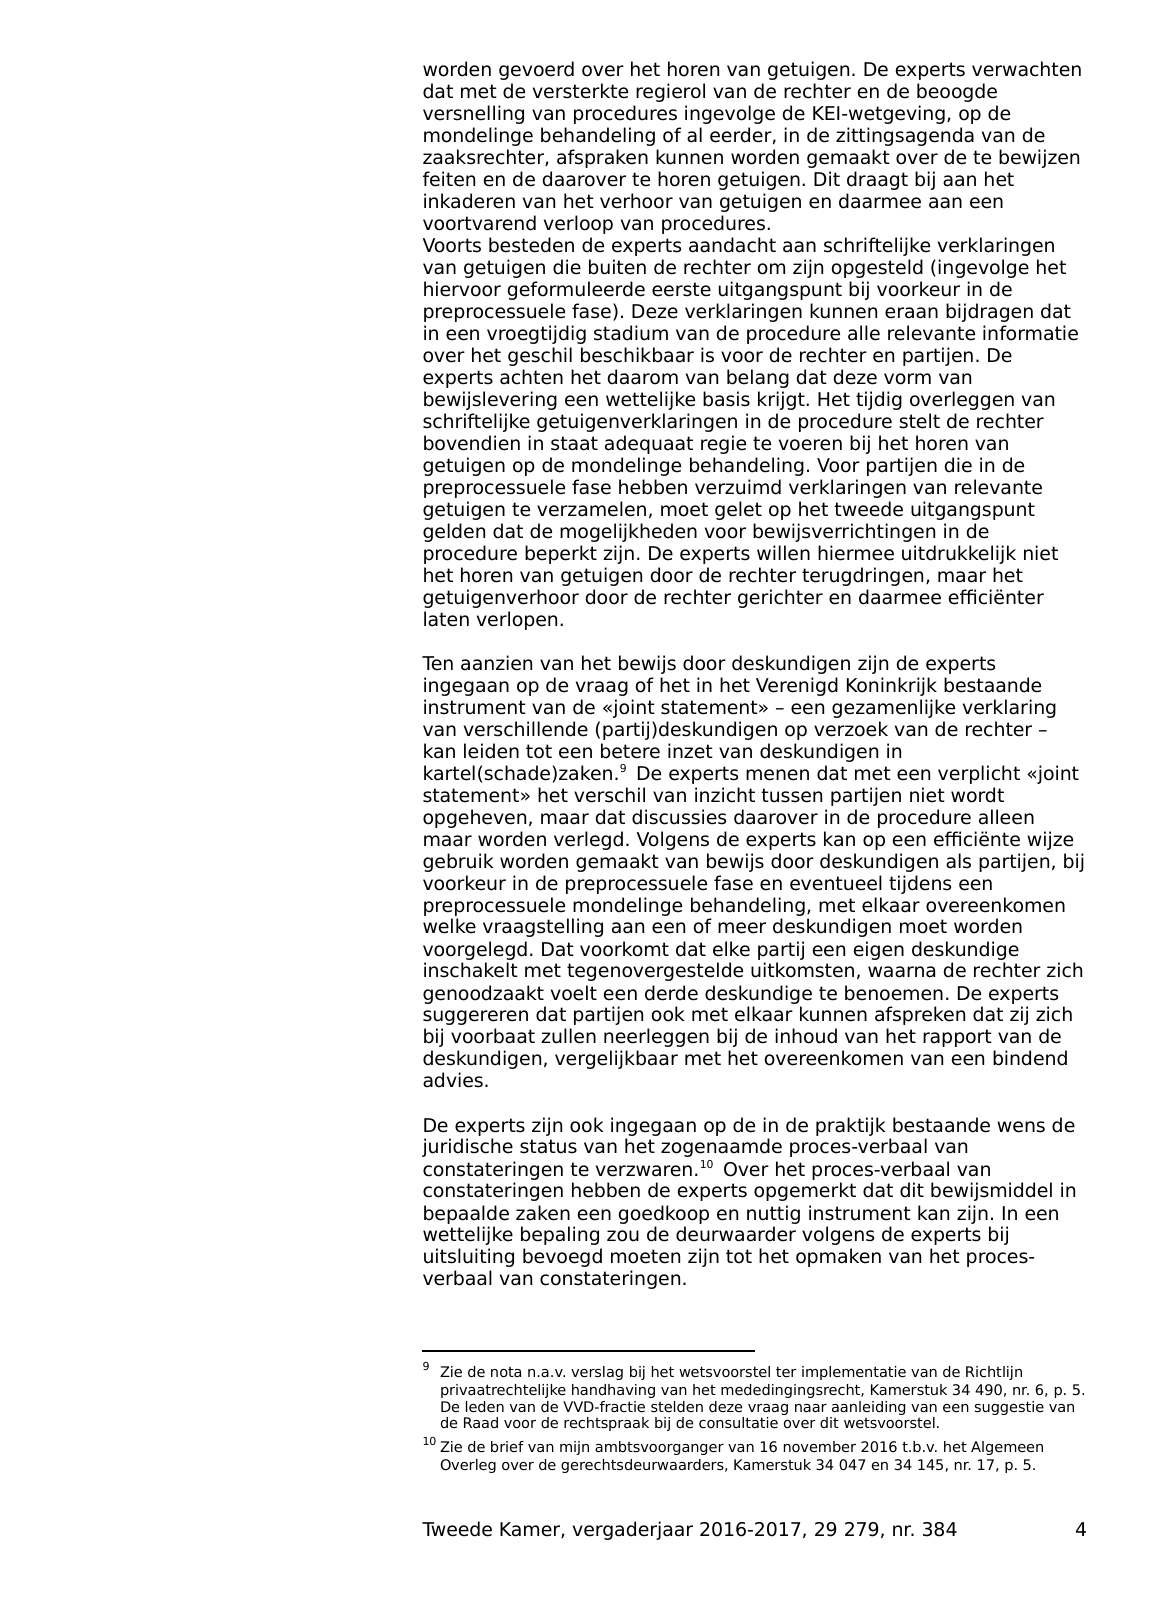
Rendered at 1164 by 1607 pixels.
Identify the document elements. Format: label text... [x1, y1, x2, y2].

text Voorts besteden de experts aandacht aan schriftelijke verklaringen van getuigen die buiten de rechter om zijn opgesteld (ingevolge het hiervoor geformuleerde eerste uitgangspunt bij voorkeur in de preprocessuele fase). Deze verklaringen kunnen eraan bijdragen dat in een vroegtijdig stadium van de procedure alle relevante informatie over het geschil beschikbaar is voor de rechter en partijen. De experts achten het daarom van belang dat deze vorm van bewijslevering een wettelijke basis krijgt. Het tijdig overleggen van schriftelijke getuigenverklaringen in de procedure stelt de rechter bovendien in staat adequaat regie te voeren bij het horen van getuigen op de mondelinge behandeling. Voor partijen die in de preprocessuele fase hebben verzuimd verklaringen van relevante getuigen te verzamelen, moet gelet op het tweede uitgangspunt gelden dat de mogelijkheden voor bewijsverrichtingen in de procedure beperkt zijn. De experts willen hiermee uitdrukkelijk niet het horen van getuigen door de rechter terugdringen, maar het getuigenverhoor door de rechter gerichter en daarmee efficiënter laten verlopen. [422, 235, 1087, 631]
text Ten aanzien van het bewijs door deskundigen zijn de experts ingegaan op de vraag of het in het Verenigd Koninkrijk bestaande instrument van de «joint statement» – een gezamenlijke verklaring van verschillende (partij)deskundigen op verzoek van de rechter – kan leiden tot een betere inzet van deskundigen in kartel(schade)zaken. De experts menen dat met een verplicht «joint statement» het verschil van inzicht tussen partijen niet wordt opgeheven, maar dat discussies daarover in de procedure alleen maar worden verlegd. Volgens de experts kan op een efficiënte wijze gebruik worden gemaakt van bewijs door deskundigen als partijen, bij voorkeur in de preprocessuele fase en eventueel tijdens een preprocessuele mondelinge behandeling, met elkaar overeenkomen welke vraagstelling aan een of meer deskundigen moet worden voorgelegd. Dat voorkomt dat elke partij een eigen deskundige inschakelt met tegenovergestelde uitkomsten, waarna de rechter zich genoodzaakt voelt een derde deskundige te benoemen. De experts suggereren dat partijen ook met elkaar kunnen afspreken dat zij zich bij voorbaat zullen neerleggen bij de inhoud van het rapport van de deskundigen, vergelijkbaar met het overeenkomen van een bindend advies. [422, 653, 1087, 1092]
text Zie de nota n.a.v. verslag bij het wetsvoorstel ter implementatie van de Richtlijn privaatrechtelijke handhaving van het mededingingsrecht, Kamerstuk 34 490, nr. 6, p. 5. De leden van de VVD-fractie stelden deze vraag naar aanleiding van een suggestie van de Raad voor de rechtspraak bij de consultatie over dit wetsvoorstel. [422, 1360, 1087, 1432]
text worden gevoerd over het horen van getuigen. De experts verwachten dat met de versterkte regierol van de rechter en de beoogde versnelling van procedures ingevolge de KEI-wetgeving, op de mondelinge behandeling of al eerder, in de zittingsagenda van de zaaksrechter, afspraken kunnen worden gemaakt over de te bewijzen feiten en de daarover te horen getuigen. Dit draagt bij aan het inkaderen van het verhoor van getuigen en daarmee aan een voortvarend verloop van procedures. [422, 59, 1087, 235]
text Zie de brief van mijn ambtsvoorganger van 16 november 2016 t.b.v. het Algemeen Overleg over de gerechtsdeurwaarders, Kamerstuk 34 047 en 34 145, nr. 17, p. 5. [422, 1435, 1087, 1474]
text De experts zijn ook ingegaan op de in de praktijk bestaande wens de juridische status van het zogenaamde proces-verbaal van constateringen te verzwaren. Over het proces-verbaal van constateringen hebben de experts opgemerkt dat dit bewijsmiddel in bepaalde zaken een goedkoop en nuttig instrument kan zijn. In een wettelijke bepaling zou de deurwaarder volgens de experts bij uitsluiting bevoegd moeten zijn tot het opmaken van het proces-verbaal van constateringen. [422, 1114, 1087, 1290]
